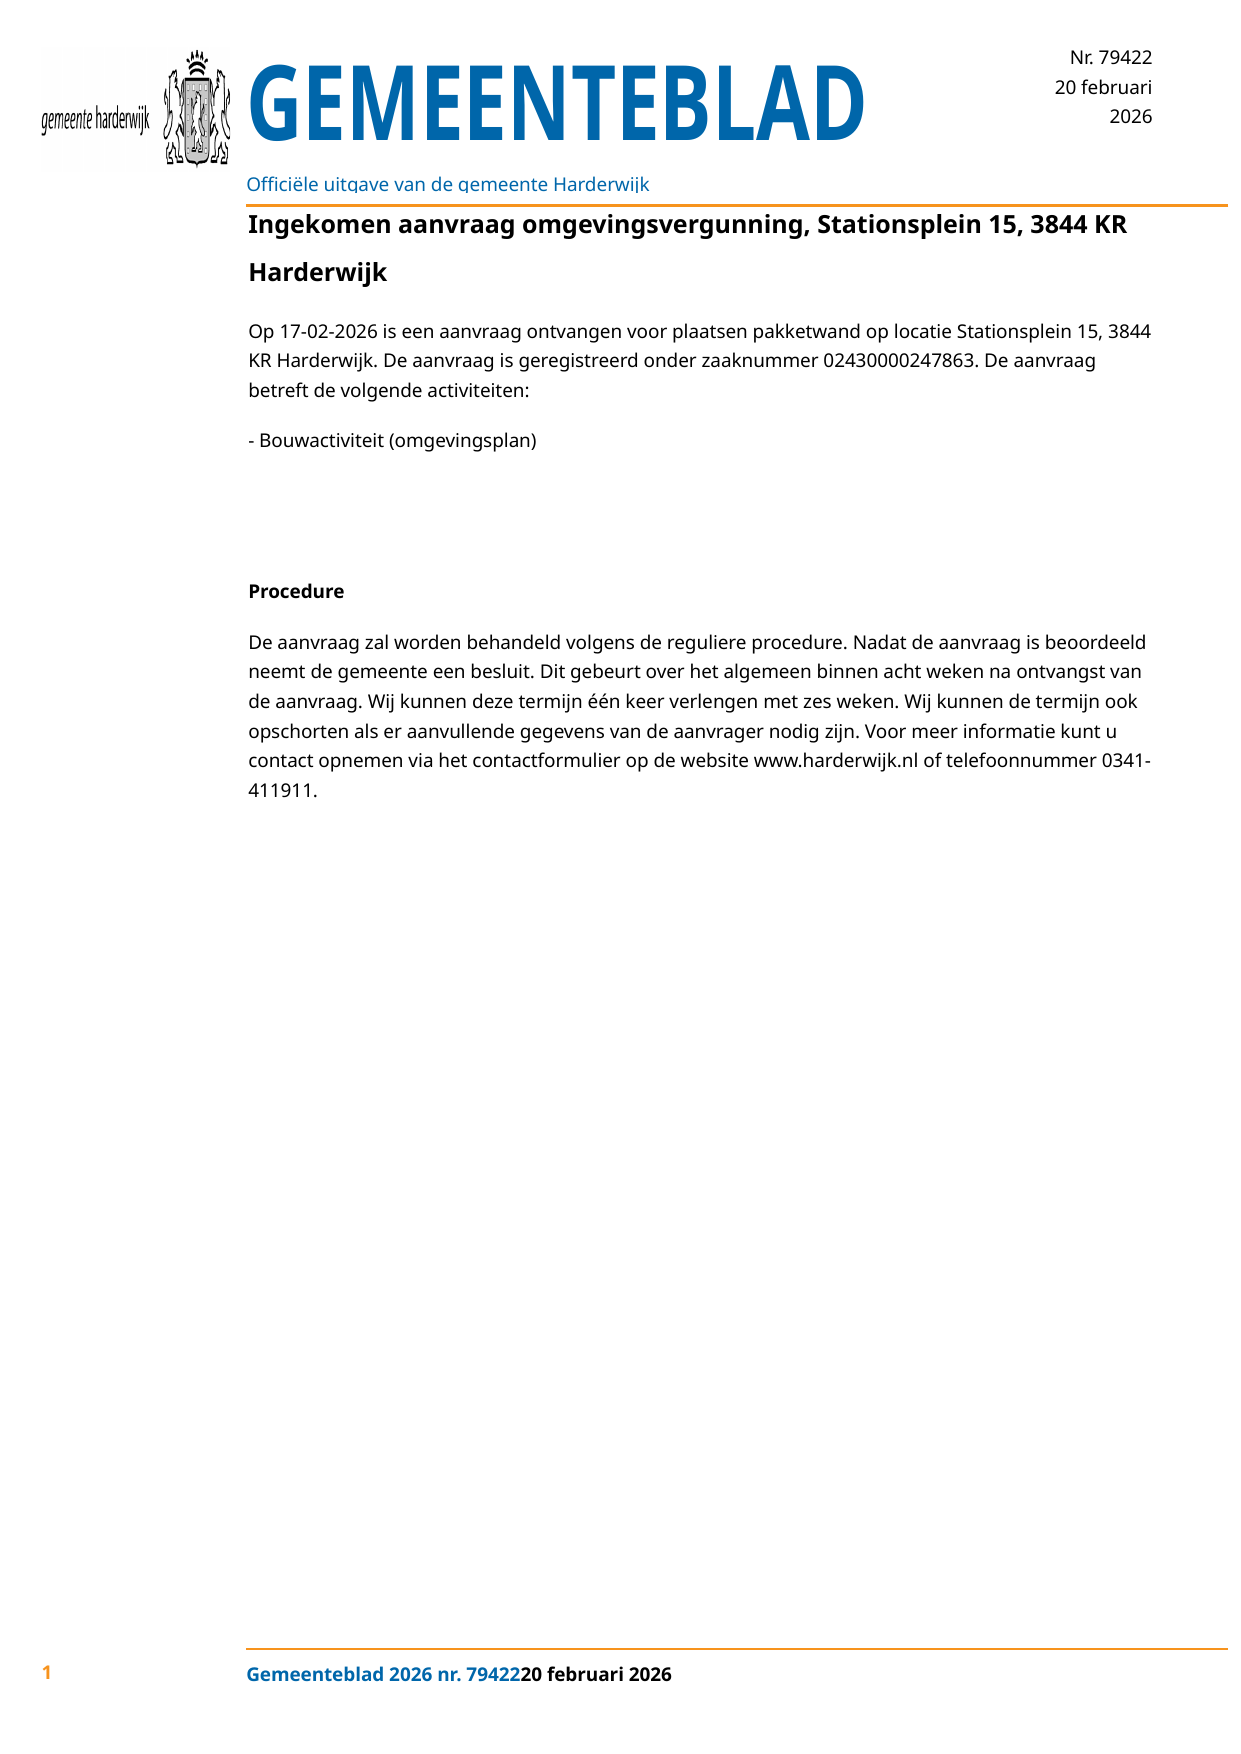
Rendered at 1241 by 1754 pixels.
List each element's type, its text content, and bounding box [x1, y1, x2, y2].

picture [41, 47, 231, 172]
text Procedure [248, 579, 1152, 604]
text Ingekomen aanvraag omgevingsvergunning, Stationsplein 15, 3844 KR Harderwijk [248, 207, 1152, 288]
text - Bouwactiviteit (omgevingsplan) [248, 427, 1152, 453]
text Op 17-02-2026 is een aanvraag ontvangen voor plaatsen pakketwand op locatie Stationsplein 15, 3844 KR Harderwijk. De aanvraag is geregistreerd onder zaaknummer 02430000247863. De aanvraag betreft de volgende activiteiten: [248, 318, 1152, 403]
text De aanvraag zal worden behandeld volgens de reguliere procedure. Nadat de aanvraag is beoordeeld neemt de gemeente een besluit. Dit gebeurt over het algemeen binnen acht weken na ontvangst van de aanvraag. Wij kunnen deze termijn één keer verlengen met zes weken. Wij kunnen de termijn ook opschorten als er aanvullende gegevens van de aanvrager nodig zijn. Voor meer informatie kunt u contact opnemen via het contactformulier op de website www.harderwijk.nl of telefoonnummer 0341-411911. [248, 629, 1152, 803]
